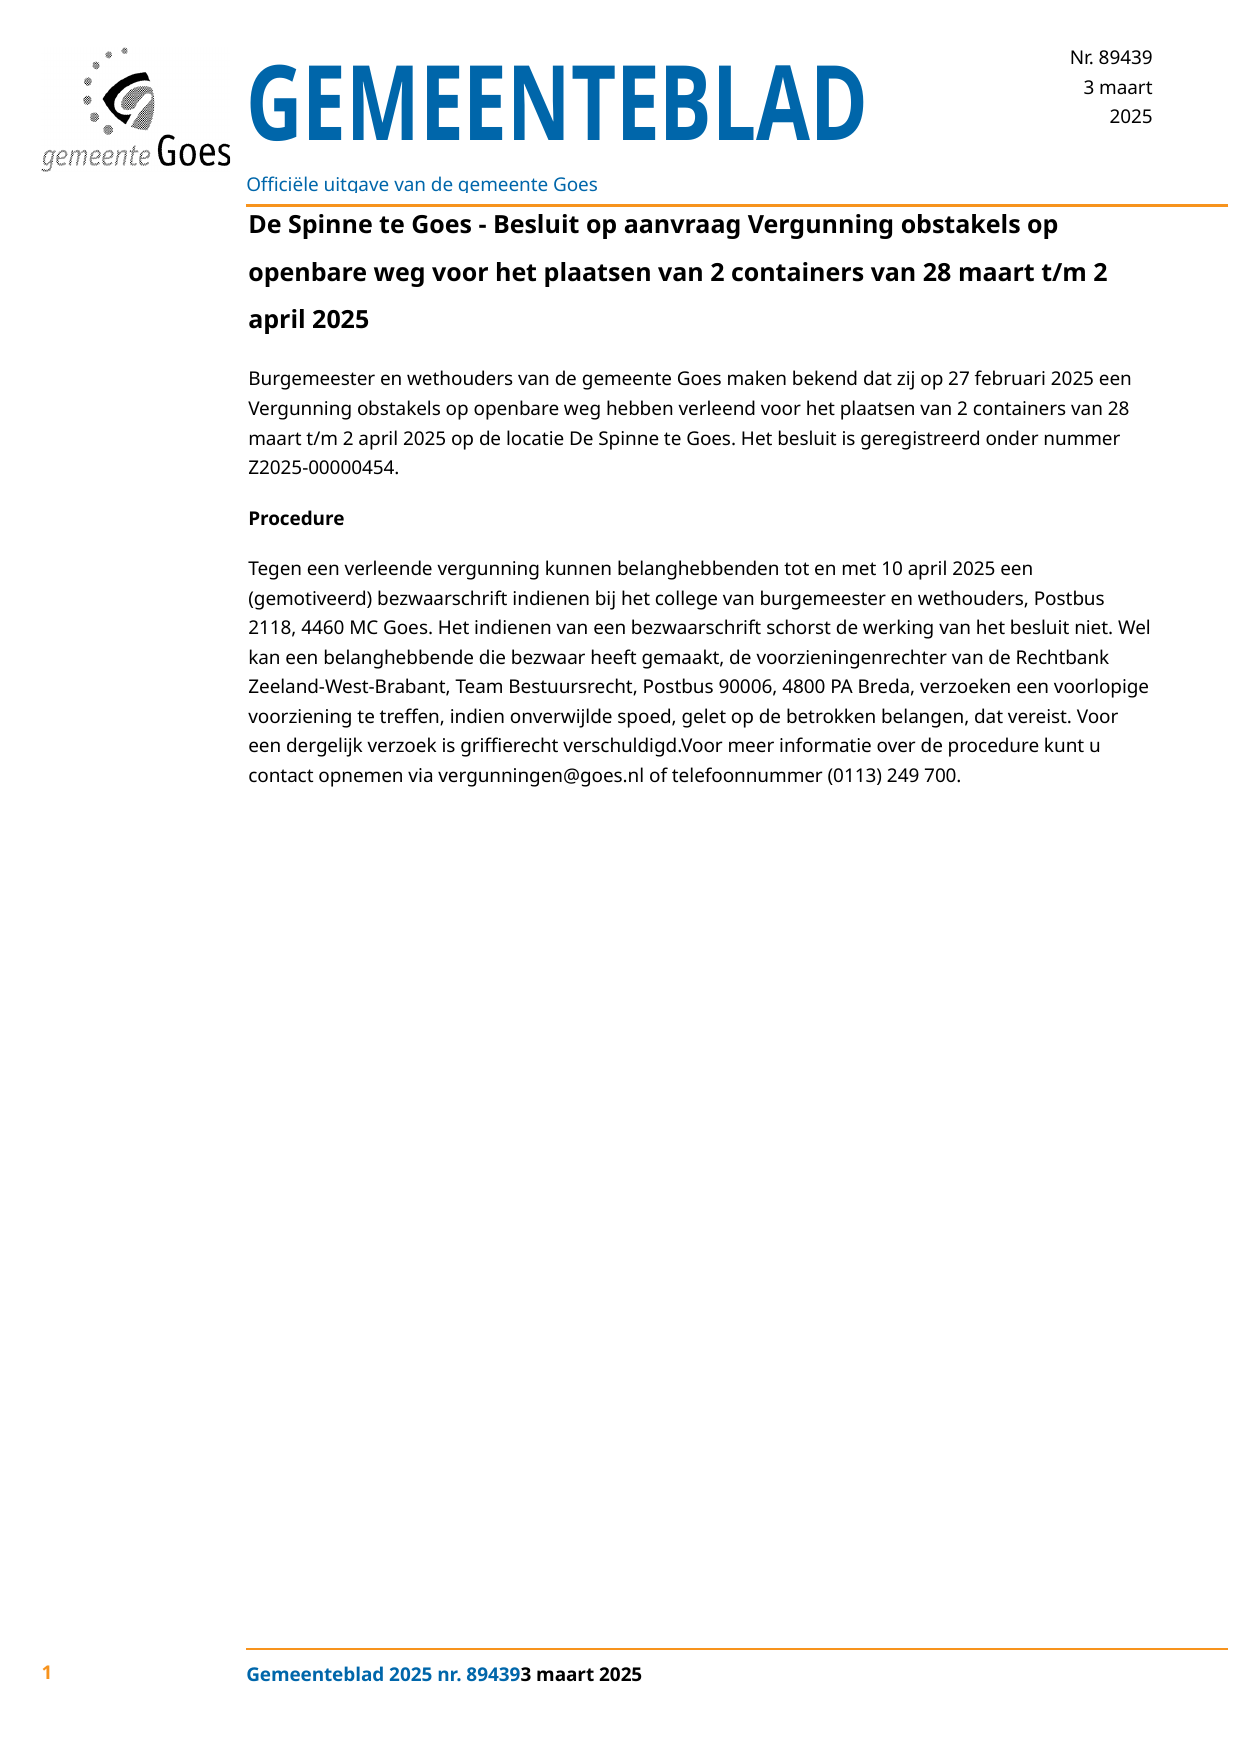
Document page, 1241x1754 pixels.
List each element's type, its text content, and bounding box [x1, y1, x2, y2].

text Procedure [248, 505, 1152, 530]
picture [41, 47, 231, 172]
text Tegen een verleende vergunning kunnen belanghebbenden tot en met 10 april 2025 een (gemotiveerd) bezwaarschrift indienen bij het college van burgemeester en wethouders, Postbus 2118, 4460 MC Goes. Het indienen van een bezwaarschrift schorst de werking van het besluit niet. Wel kan een belanghebbende die bezwaar heeft gemaakt, de voorzieningenrechter van de Rechtbank Zeeland-West-Brabant, Team Bestuursrecht, Postbus 90006, 4800 PA Breda, verzoeken een voorlopige voorziening te treffen, indien onverwijlde spoed, gelet op de betrokken belangen, dat vereist. Voor een dergelijk verzoek is griffierecht verschuldigd.Voor meer informatie over de procedure kunt u contact opnemen via vergunningen@goes.nl of telefoonnummer (0113) 249 700. [248, 555, 1152, 788]
text Burgemeester en wethouders van de gemeente Goes maken bekend dat zij op 27 februari 2025 een Vergunning obstakels op openbare weg hebben verleend voor het plaatsen van 2 containers van 28 maart t/m 2 april 2025 op de locatie De Spinne te Goes. Het besluit is geregistreerd onder nummer Z2025-00000454. [248, 366, 1152, 480]
text De Spinne te Goes - Besluit op aanvraag Vergunning obstakels op openbare weg voor het plaatsen van 2 containers van 28 maart t/m 2 april 2025 [248, 207, 1152, 336]
